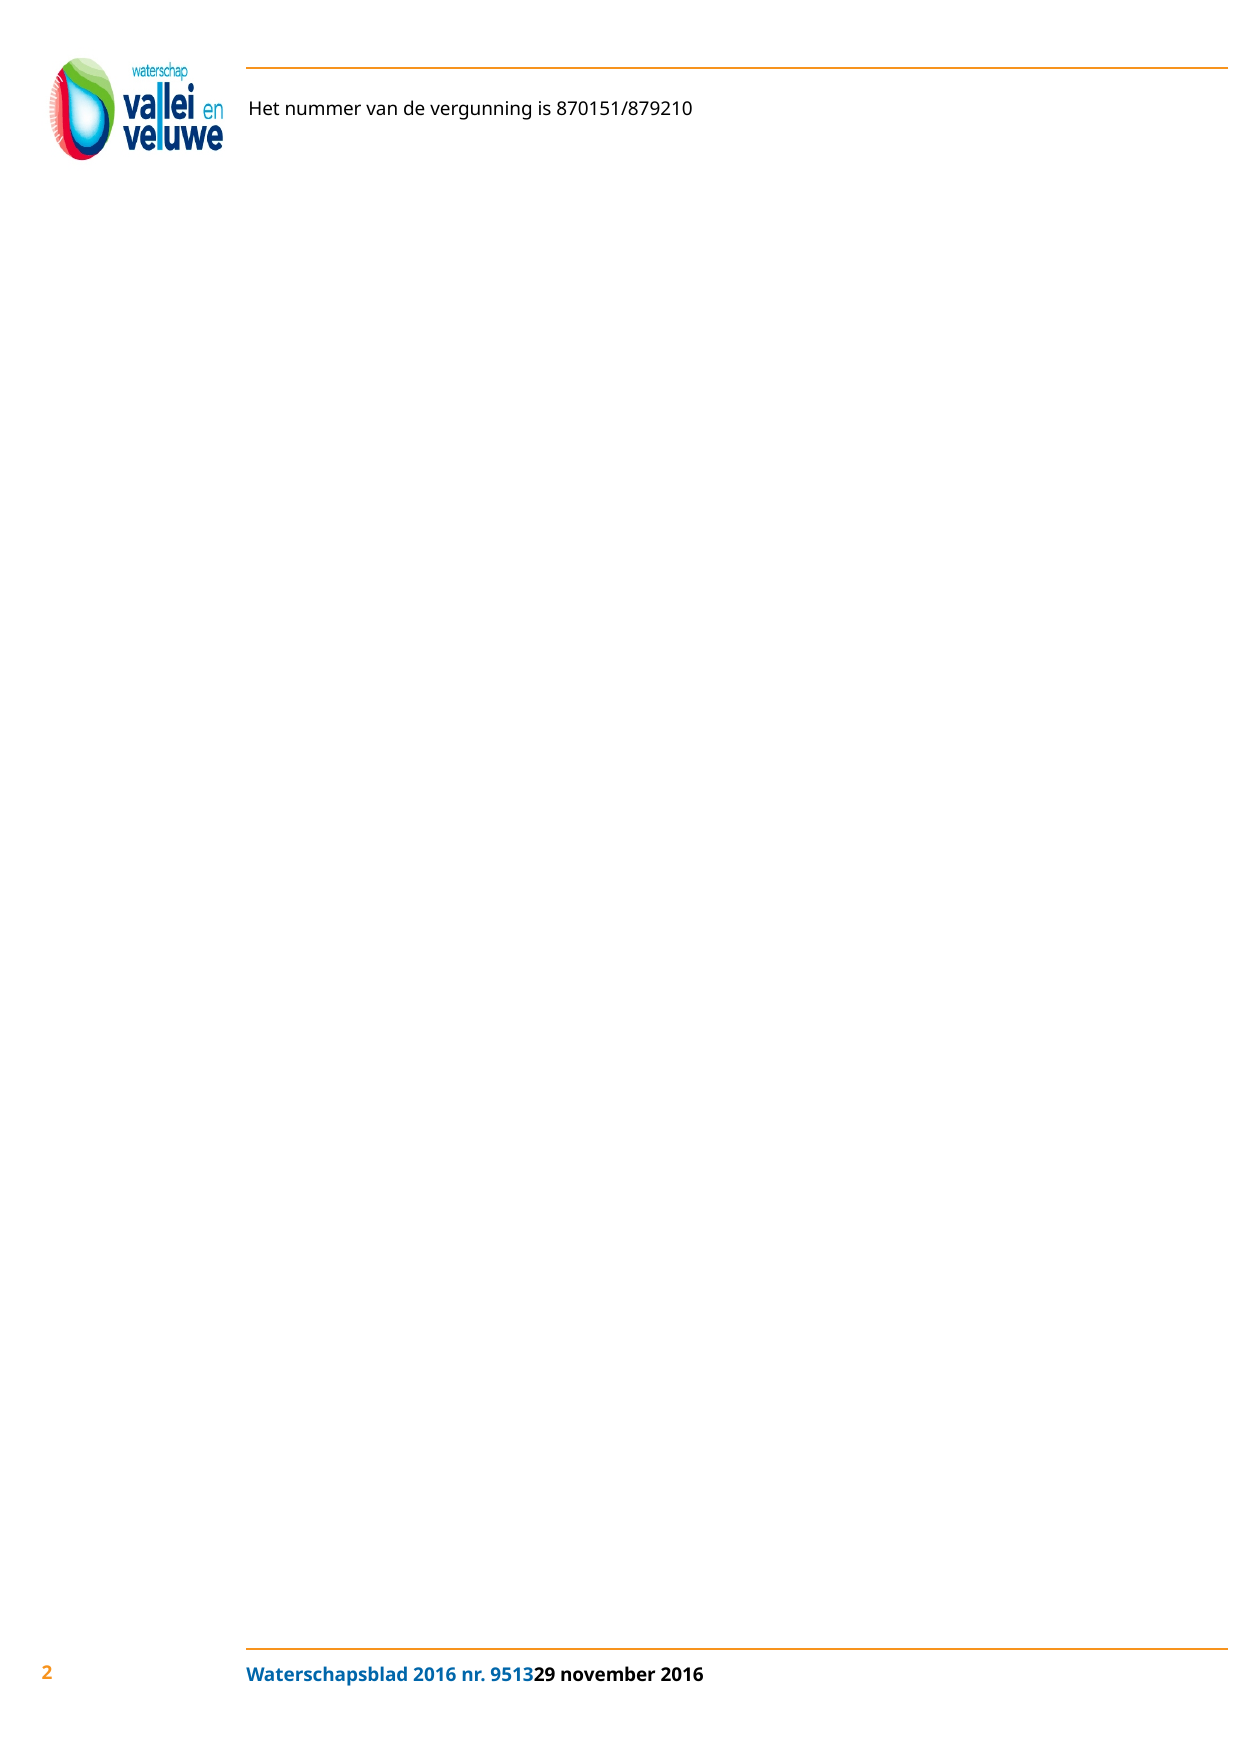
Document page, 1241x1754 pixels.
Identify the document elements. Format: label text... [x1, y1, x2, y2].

text Het nummer van de vergunning is 870151/879210 [248, 95, 1152, 121]
picture [41, 47, 231, 172]
